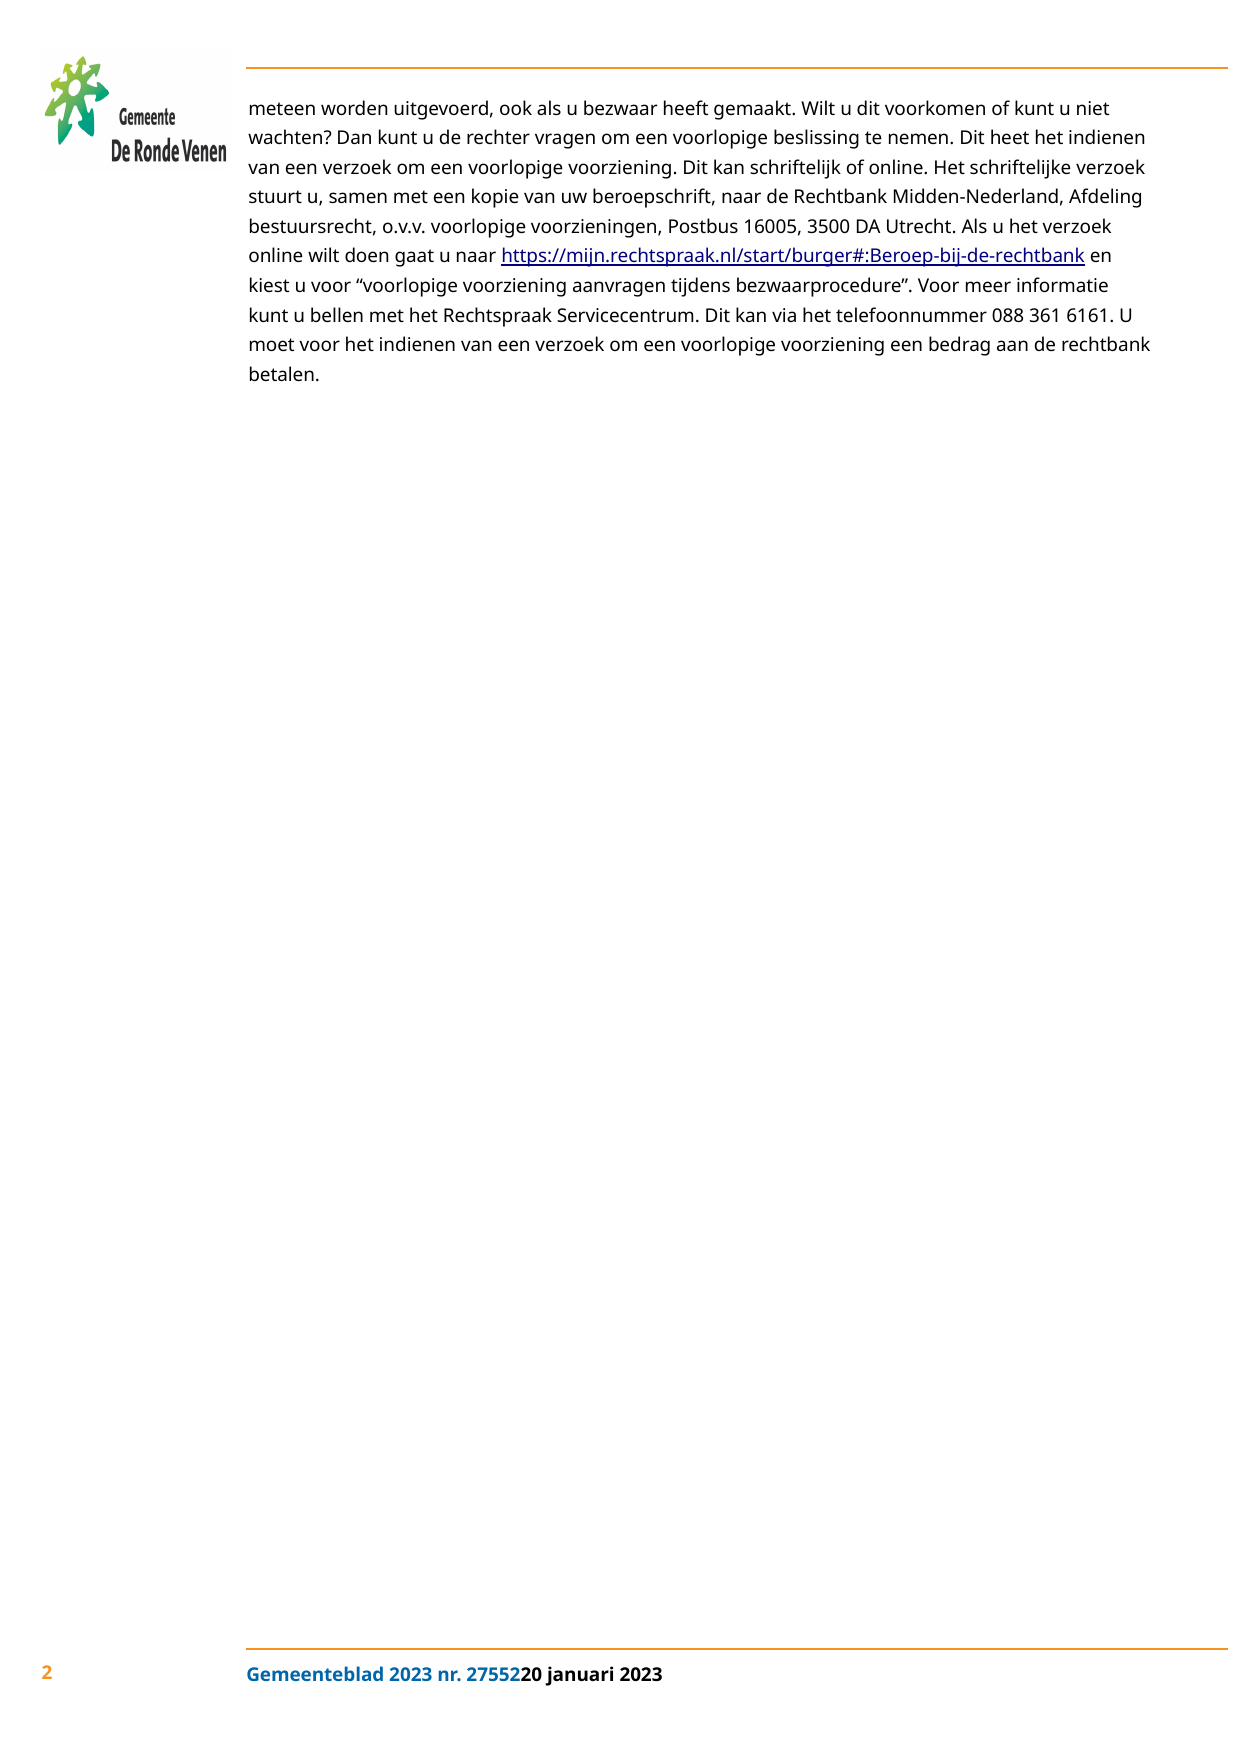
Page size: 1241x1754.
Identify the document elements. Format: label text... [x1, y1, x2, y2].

text meteen worden uitgevoerd, ook als u bezwaar heeft gemaakt. Wilt u dit voorkomen of kunt u niet wachten? Dan kunt u de rechter vragen om een voorlopige beslissing te nemen. Dit heet het indienen van een verzoek om een voorlopige voorziening. Dit kan schriftelijk of online. Het schriftelijke verzoek stuurt u, samen met een kopie van uw beroepschrift, naar de Rechtbank Midden-Nederland, Afdeling bestuursrecht, o.v.v. voorlopige voorzieningen, Postbus 16005, 3500 DA Utrecht. Als u het verzoek online wilt doen gaat u naar https://mijn.rechtspraak.nl/start/burger#:Beroep-bij-de-rechtbank en kiest u voor “voorlopige voorziening aanvragen tijdens bezwaarprocedure”. Voor meer informatie kunt u bellen met het Rechtspraak Servicecentrum. Dit kan via het telefoonnummer 088 361 6161. U moet voor het indienen van een verzoek om een voorlopige voorziening een bedrag aan de rechtbank betalen. [248, 95, 1152, 387]
picture [41, 47, 231, 172]
